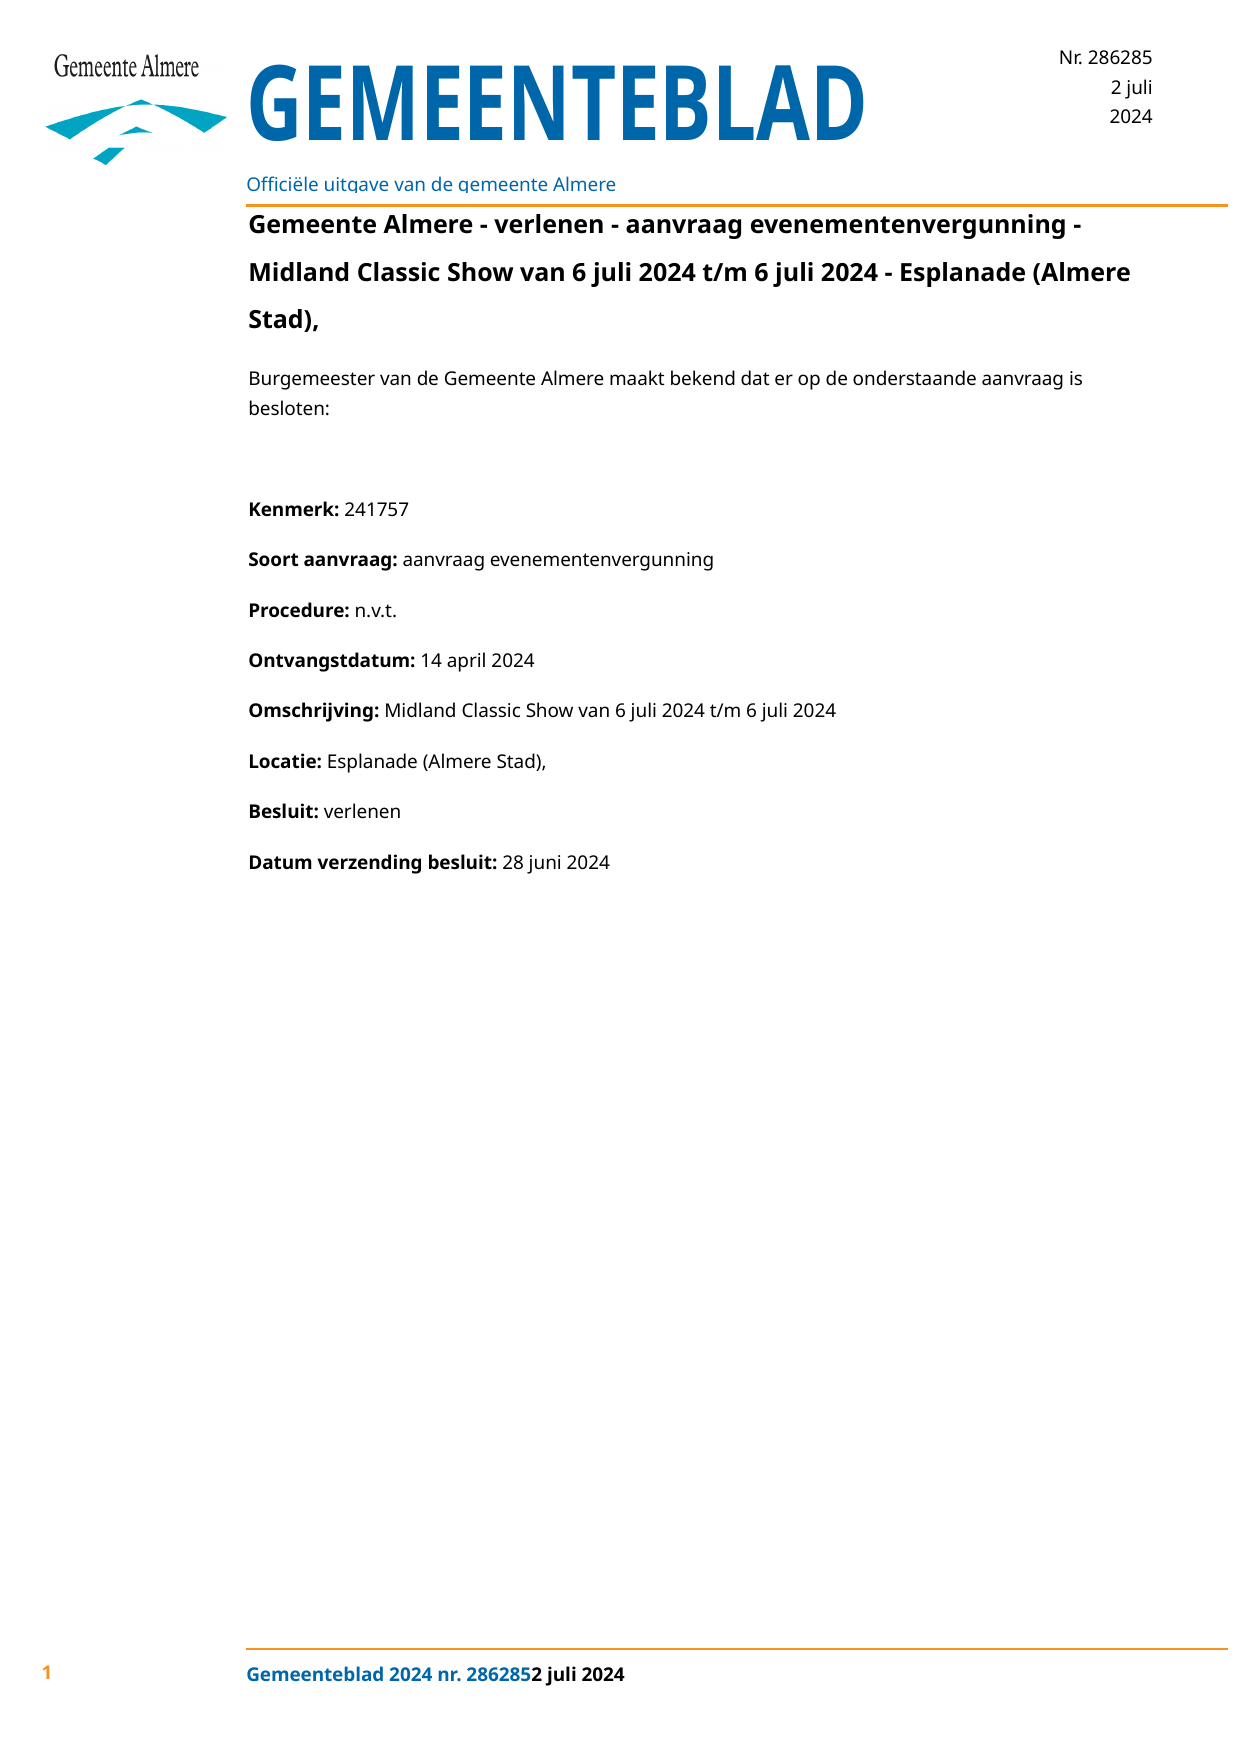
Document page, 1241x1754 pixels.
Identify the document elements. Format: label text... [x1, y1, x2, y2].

text Kenmerk: 241757 [248, 496, 1152, 522]
text Ontvangstdatum: 14 april 2024 [248, 647, 1152, 673]
text Burgemeester van de Gemeente Almere maakt bekend dat er op de onderstaande aanvraag is besloten: [248, 366, 1152, 421]
text Procedure: n.v.t. [248, 597, 1152, 622]
text Gemeente Almere - verlenen - aanvraag evenementenvergunning - Midland Classic Show van 6 juli 2024 t/m 6 juli 2024 - Esplanade (Almere Stad), [248, 207, 1152, 336]
text Besluit: verlenen [248, 798, 1152, 824]
text Datum verzending besluit: 28 juni 2024 [248, 849, 1152, 874]
text Locatie: Esplanade (Almere Stad), [248, 748, 1152, 774]
text Soort aanvraag: aanvraag evenementenvergunning [248, 546, 1152, 572]
text Omschrijving: Midland Classic Show van 6 juli 2024 t/m 6 juli 2024 [248, 698, 1152, 723]
picture [41, 47, 231, 172]
